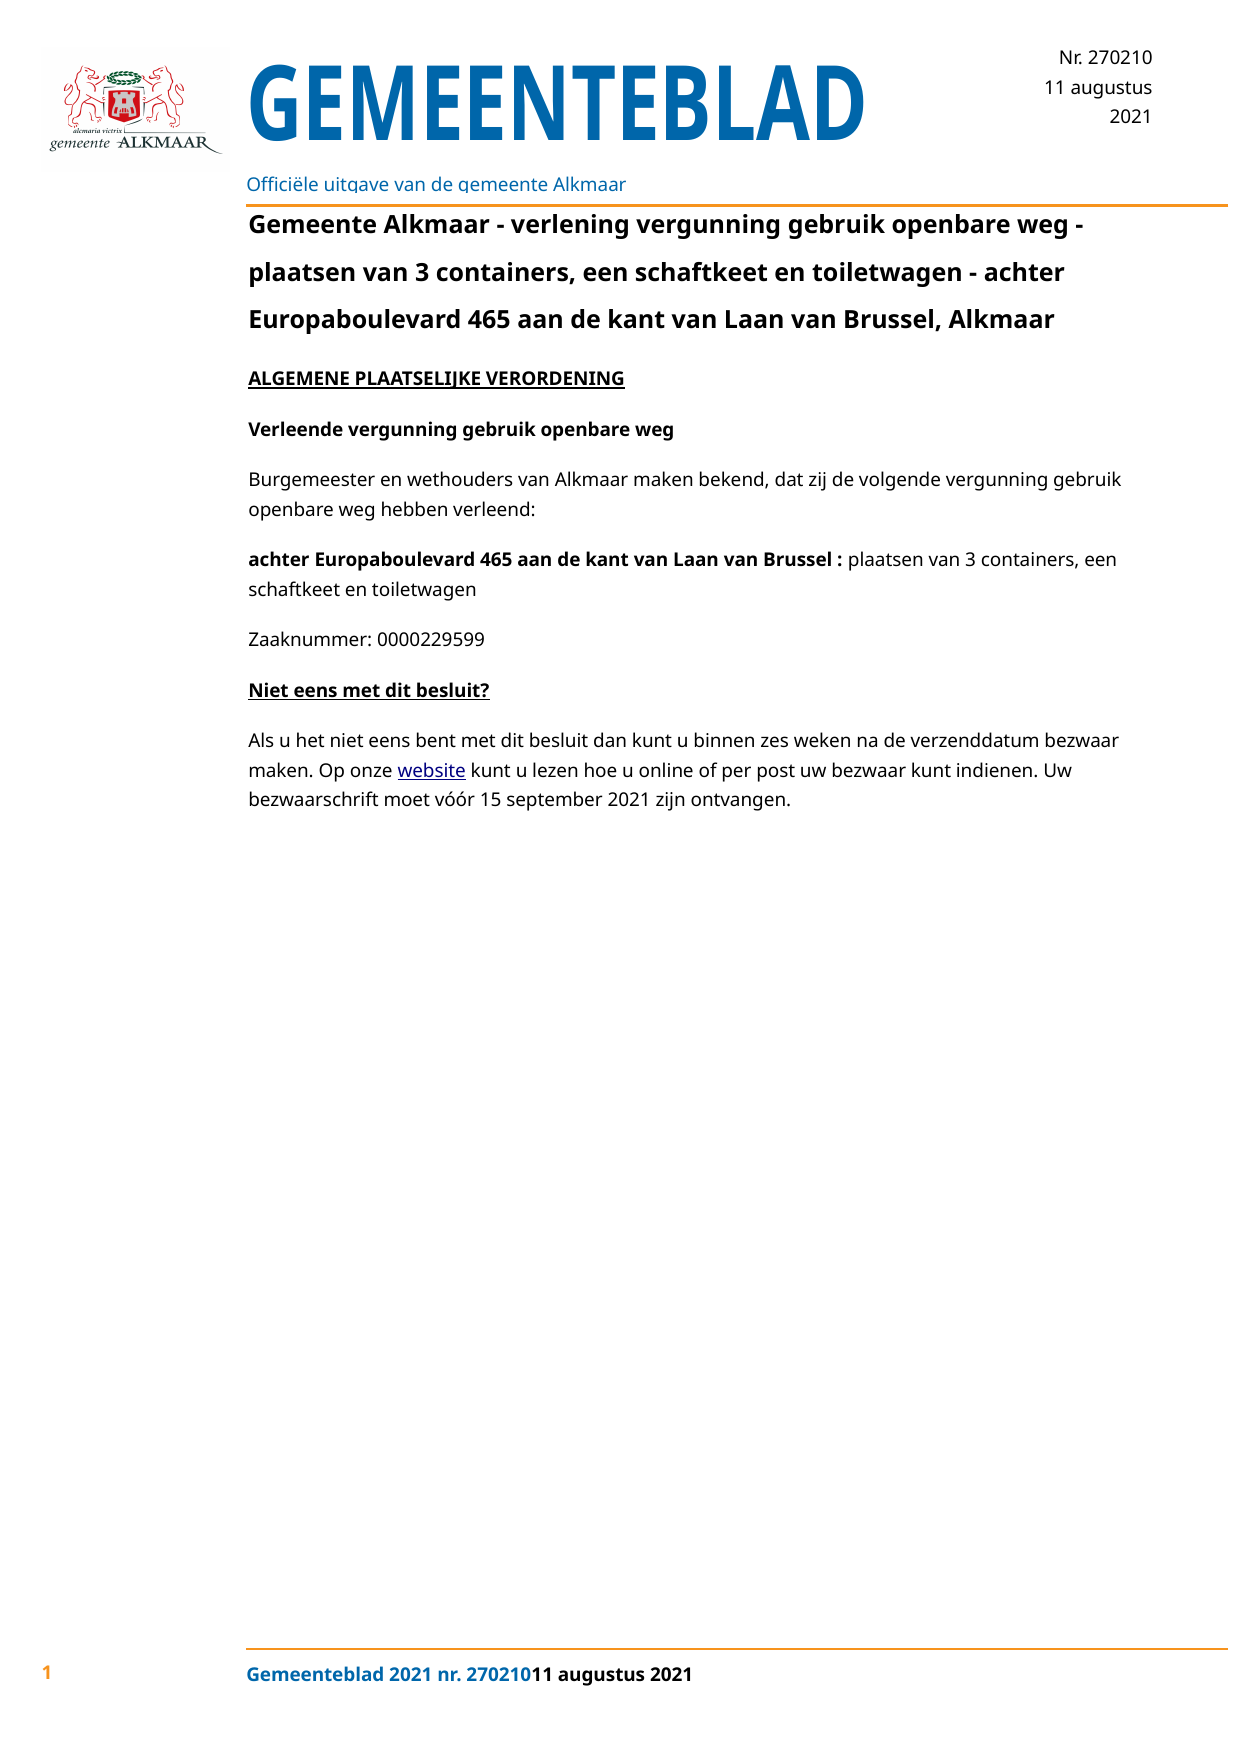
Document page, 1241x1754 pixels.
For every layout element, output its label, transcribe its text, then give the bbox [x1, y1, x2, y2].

text ALGEMENE PLAATSELIJKE VERORDENING [248, 366, 1152, 391]
text Burgemeester en wethouders van Alkmaar maken bekend, dat zij de volgende vergunning gebruik openbare weg hebben verleend: [248, 466, 1152, 522]
text Niet eens met dit besluit? [248, 677, 1152, 702]
text Zaaknummer: 0000229599 [248, 626, 1152, 652]
picture [41, 47, 231, 172]
text Gemeente Alkmaar - verlening vergunning gebruik openbare weg - plaatsen van 3 containers, een schaftkeet en toiletwagen - achter Europaboulevard 465 aan de kant van Laan van Brussel, Alkmaar [248, 207, 1152, 336]
text achter Europaboulevard 465 aan de kant van Laan van Brussel : plaatsen van 3 containers, een schaftkeet en toiletwagen [248, 546, 1152, 602]
text Verleende vergunning gebruik openbare weg [248, 416, 1152, 442]
text Als u het niet eens bent met dit besluit dan kunt u binnen zes weken na de verzenddatum bezwaar maken. Op onze website kunt u lezen hoe u online of per post uw bezwaar kunt indienen. Uw bezwaarschrift moet vóór 15 september 2021 zijn ontvangen. [248, 727, 1152, 812]
